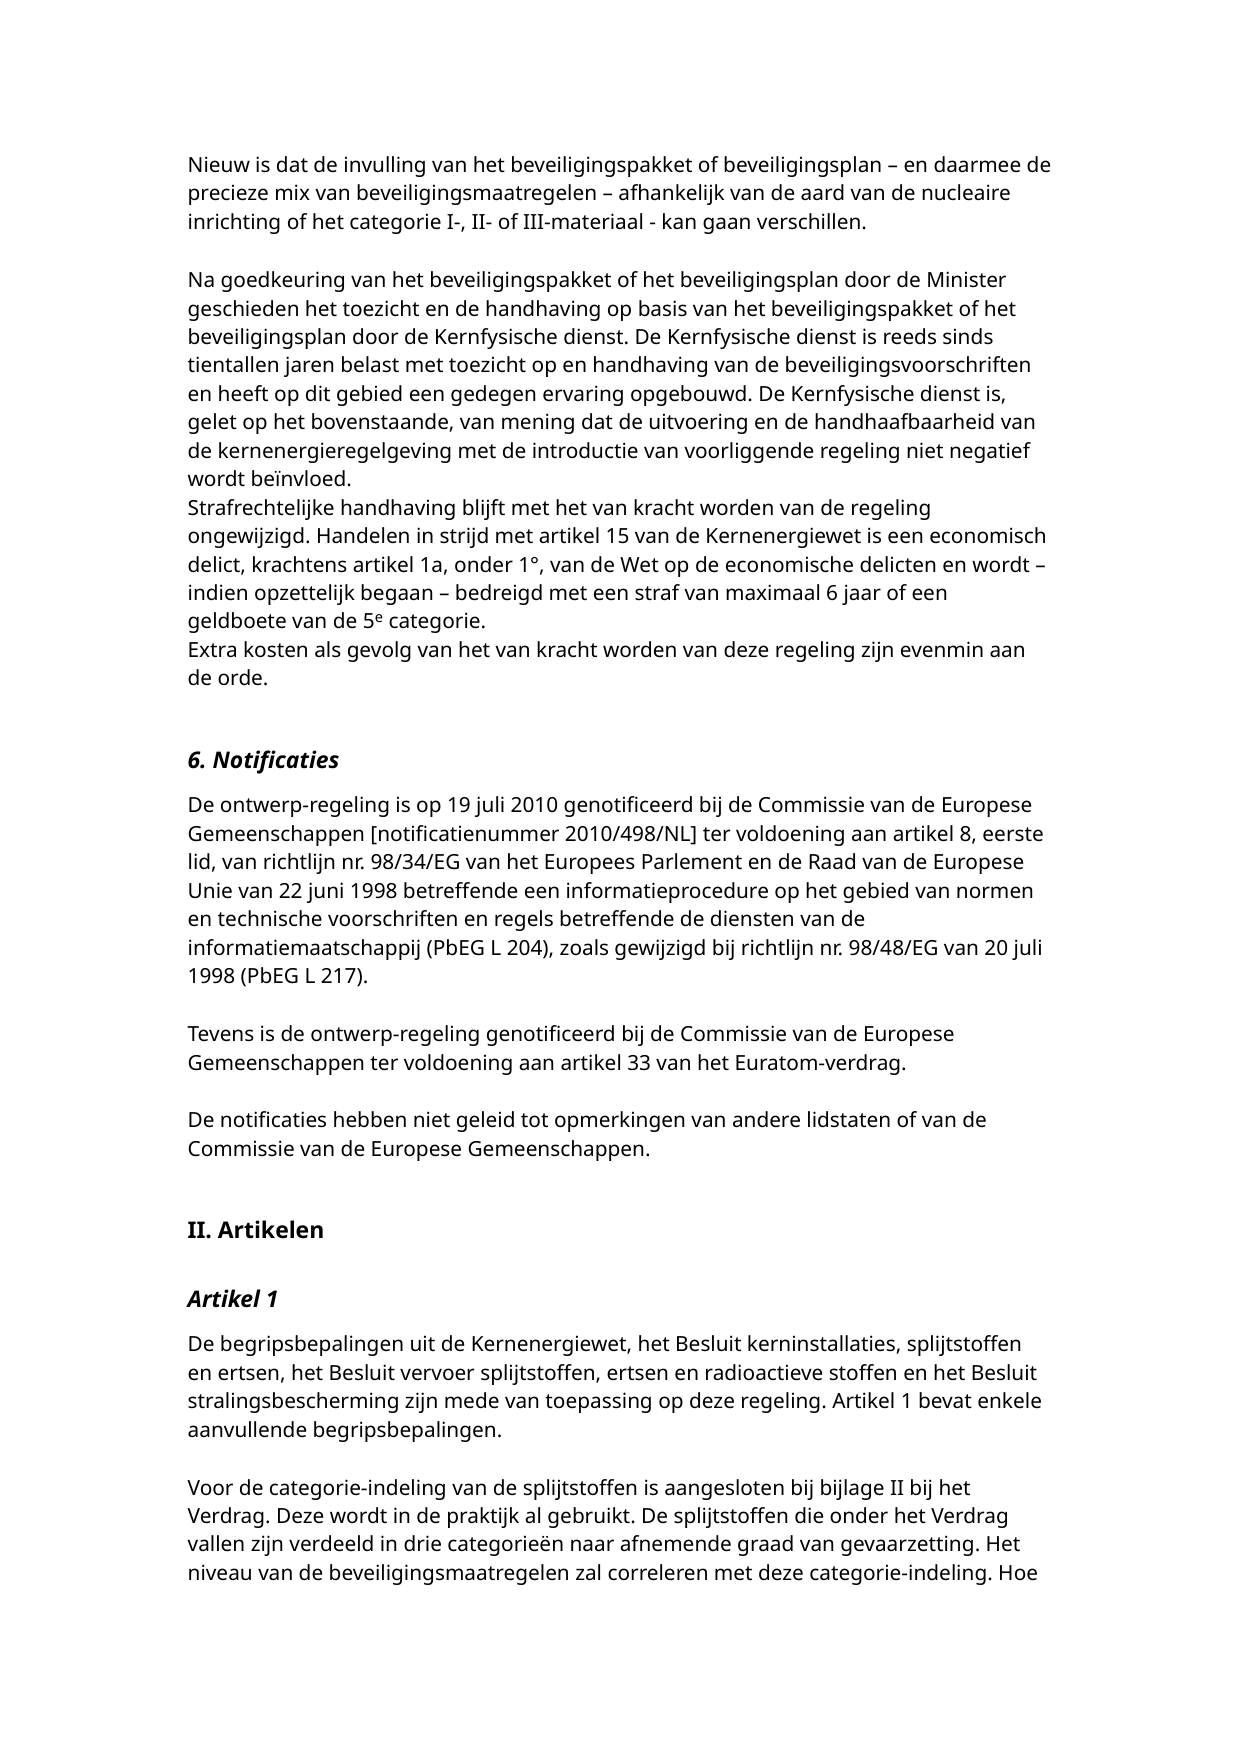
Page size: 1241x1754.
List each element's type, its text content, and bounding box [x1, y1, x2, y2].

text Voor de categorie-indeling van de splijtstoffen is aangesloten bij bijlage II bij het Verdrag. Deze wordt in de praktijk al gebruikt. De splijtstoffen die onder het Verdrag vallen zijn verdeeld in drie categorieën naar afnemende graad van gevaarzetting. Het niveau van de beveiligingsmaatregelen zal correleren met deze categorie-indeling. Hoe [187, 1473, 1053, 1586]
text De notificaties hebben niet geleid tot opmerkingen van andere lidstaten of van de Commissie van de Europese Gemeenschappen. [187, 1106, 1053, 1162]
subtitle 6. Notificaties [187, 744, 1053, 776]
text Nieuw is dat de invulling van het beveiligingspakket of beveiligingsplan – en daarmee de precieze mix van beveiligingsmaatregelen – afhankelijk van de aard van de nucleaire inrichting of het categorie I-, II- of III-materiaal - kan gaan verschillen. [187, 150, 1053, 235]
text Na goedkeuring van het beveiligingspakket of het beveiligingsplan door de Minister geschieden het toezicht en de handhaving op basis van het beveiligingspakket of het beveiligingsplan door de Kernfysische dienst. De Kernfysische dienst is reeds sinds tientallen jaren belast met toezicht op en handhaving van de beveiligingsvoorschriften en heeft op dit gebied een gedegen ervaring opgebouwd. De Kernfysische dienst is, gelet op het bovenstaande, van mening dat de uitvoering en de handhaafbaarheid van de kernenergieregelgeving met de introductie van voorliggende regeling niet negatief wordt beïnvloed. [187, 265, 1053, 493]
subtitle Artikel 1 [187, 1283, 1053, 1314]
text Strafrechtelijke handhaving blijft met het van kracht worden van de regeling ongewijzigd. Handelen in strijd met artikel 15 van de Kernenergiewet is een economisch delict, krachtens artikel 1a, onder 1°, van de Wet op de economische delicten en wordt – indien opzettelijk begaan – bedreigd met een straf van maximaal 6 jaar of een geldboete van de 5e categorie. [187, 493, 1053, 635]
text Extra kosten als gevolg van het van kracht worden van deze regeling zijn evenmin aan de orde. [187, 635, 1053, 692]
text De ontwerp-regeling is op 19 juli 2010 genotificeerd bij de Commissie van de Europese Gemeenschappen [notificatienummer 2010/498/NL] ter voldoening aan artikel 8, eerste lid, van richtlijn nr. 98/34/EG van het Europees Parlement en de Raad van de Europese Unie van 22 juni 1998 betreffende een informatieprocedure op het gebied van normen en technische voorschriften en regels betreffende de diensten van de informatiemaatschappij (PbEG L 204), zoals gewijzigd bij richtlijn nr. 98/48/EG van 20 juli 1998 (PbEG L 217). [187, 791, 1053, 990]
text Tevens is de ontwerp-regeling genotificeerd bij de Commissie van de Europese Gemeenschappen ter voldoening aan artikel 33 van het Euratom-verdrag. [187, 1019, 1053, 1076]
subtitle II. Artikelen [187, 1214, 1053, 1246]
text De begripsbepalingen uit de Kernenergiewet, het Besluit kerninstallaties, splijtstoffen en ertsen, het Besluit vervoer splijtstoffen, ertsen en radioactieve stoffen en het Besluit stralingsbescherming zijn mede van toepassing op deze regeling. Artikel 1 bevat enkele aanvullende begripsbepalingen. [187, 1329, 1053, 1443]
